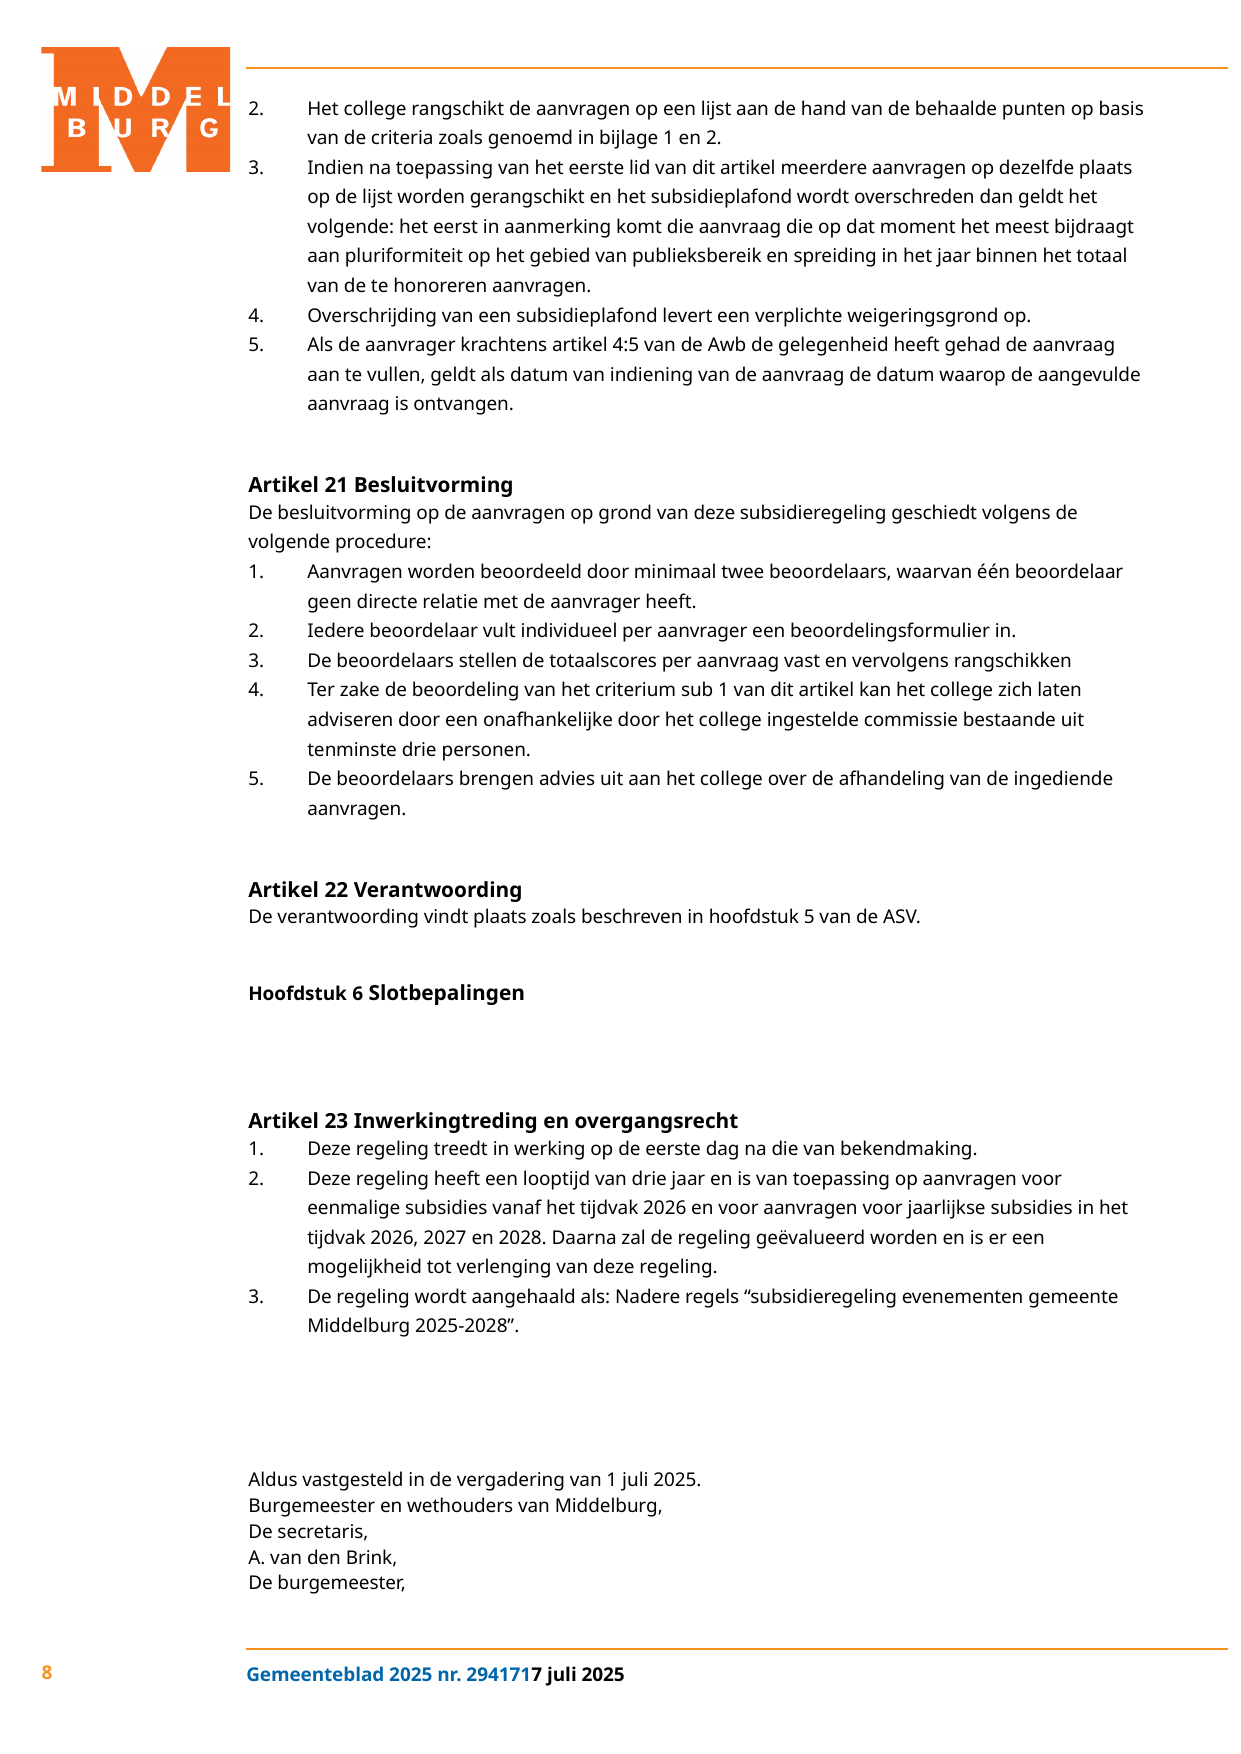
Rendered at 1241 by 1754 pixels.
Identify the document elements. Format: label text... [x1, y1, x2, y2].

text De verantwoording vindt plaats zoals beschreven in hoofdstuk 5 van de ASV. [248, 903, 1152, 929]
text A. van den Brink, [248, 1544, 1152, 1569]
list Deze regeling heeft een looptijd van drie jaar en is van toepassing op aanvragen voor eenmalige subsidies vanaf het tijdvak 2026 en voor aanvragen voor jaarlijkse subsidies in het tijdvak 2026, 2027 en 2028. Daarna zal de regeling geëvalueerd worden en is er een mogelijkheid tot verlenging van deze regeling. [248, 1165, 1152, 1279]
list Het college rangschikt de aanvragen op een lijst aan de hand van de behaalde punten op basis van de criteria zoals genoemd in bijlage 1 en 2. [248, 95, 1152, 150]
text De besluitvorming op de aanvragen op grond van deze subsidieregeling geschiedt volgens de volgende procedure: [248, 499, 1152, 554]
text Hoofdstuk 6 Slotbepalingen [248, 978, 1152, 1007]
text De secretaris, [248, 1518, 1152, 1544]
text Artikel 23 Inwerkingtreding en overgangsrecht [248, 1107, 1152, 1135]
list De regeling wordt aangehaald als: Nadere regels “subsidieregeling evenementen gemeente Middelburg 2025-2028”. [248, 1283, 1152, 1338]
list Iedere beoordelaar vult individueel per aanvrager een beoordelingsformulier in. [248, 617, 1152, 643]
list Indien na toepassing van het eerste lid van dit artikel meerdere aanvragen op dezelfde plaats op de lijst worden gerangschikt en het subsidieplafond wordt overschreden dan geldt het volgende: het eerst in aanmerking komt die aanvraag die op dat moment het meest bijdraagt aan pluriformiteit op het gebied van publieksbereik en spreiding in het jaar binnen het totaal van de te honoreren aanvragen. [248, 154, 1152, 298]
list De beoordelaars stellen de totaalscores per aanvraag vast en vervolgens rangschikken [248, 647, 1152, 673]
list Ter zake de beoordeling van het criterium sub 1 van dit artikel kan het college zich laten adviseren door een onafhankelijke door het college ingestelde commissie bestaande uit tenminste drie personen. [248, 677, 1152, 761]
picture [41, 47, 231, 172]
list Aanvragen worden beoordeeld door minimaal twee beoordelaars, waarvan één beoordelaar geen directe relatie met de aanvrager heeft. [248, 558, 1152, 613]
text Artikel 21 Besluitvorming [248, 471, 1152, 499]
list De beoordelaars brengen advies uit aan het college over de afhandeling van de ingediende aanvragen. [248, 765, 1152, 821]
text Burgemeester en wethouders van Middelburg, [248, 1492, 1152, 1518]
list Overschrijding van een subsidieplafond levert een verplichte weigeringsgrond op. [248, 302, 1152, 328]
text Artikel 22 Verantwoording [248, 875, 1152, 903]
list Deze regeling treedt in werking op de eerste dag na die van bekendmaking. [248, 1135, 1152, 1161]
list Als de aanvrager krachtens artikel 4:5 van de Awb de gelegenheid heeft gehad de aanvraag aan te vullen, geldt als datum van indiening van de aanvraag de datum waarop de aangevulde aanvraag is ontvangen. [248, 331, 1152, 416]
text De burgemeester, [248, 1569, 1152, 1595]
text Aldus vastgesteld in de vergadering van 1 juli 2025. [248, 1467, 1152, 1492]
